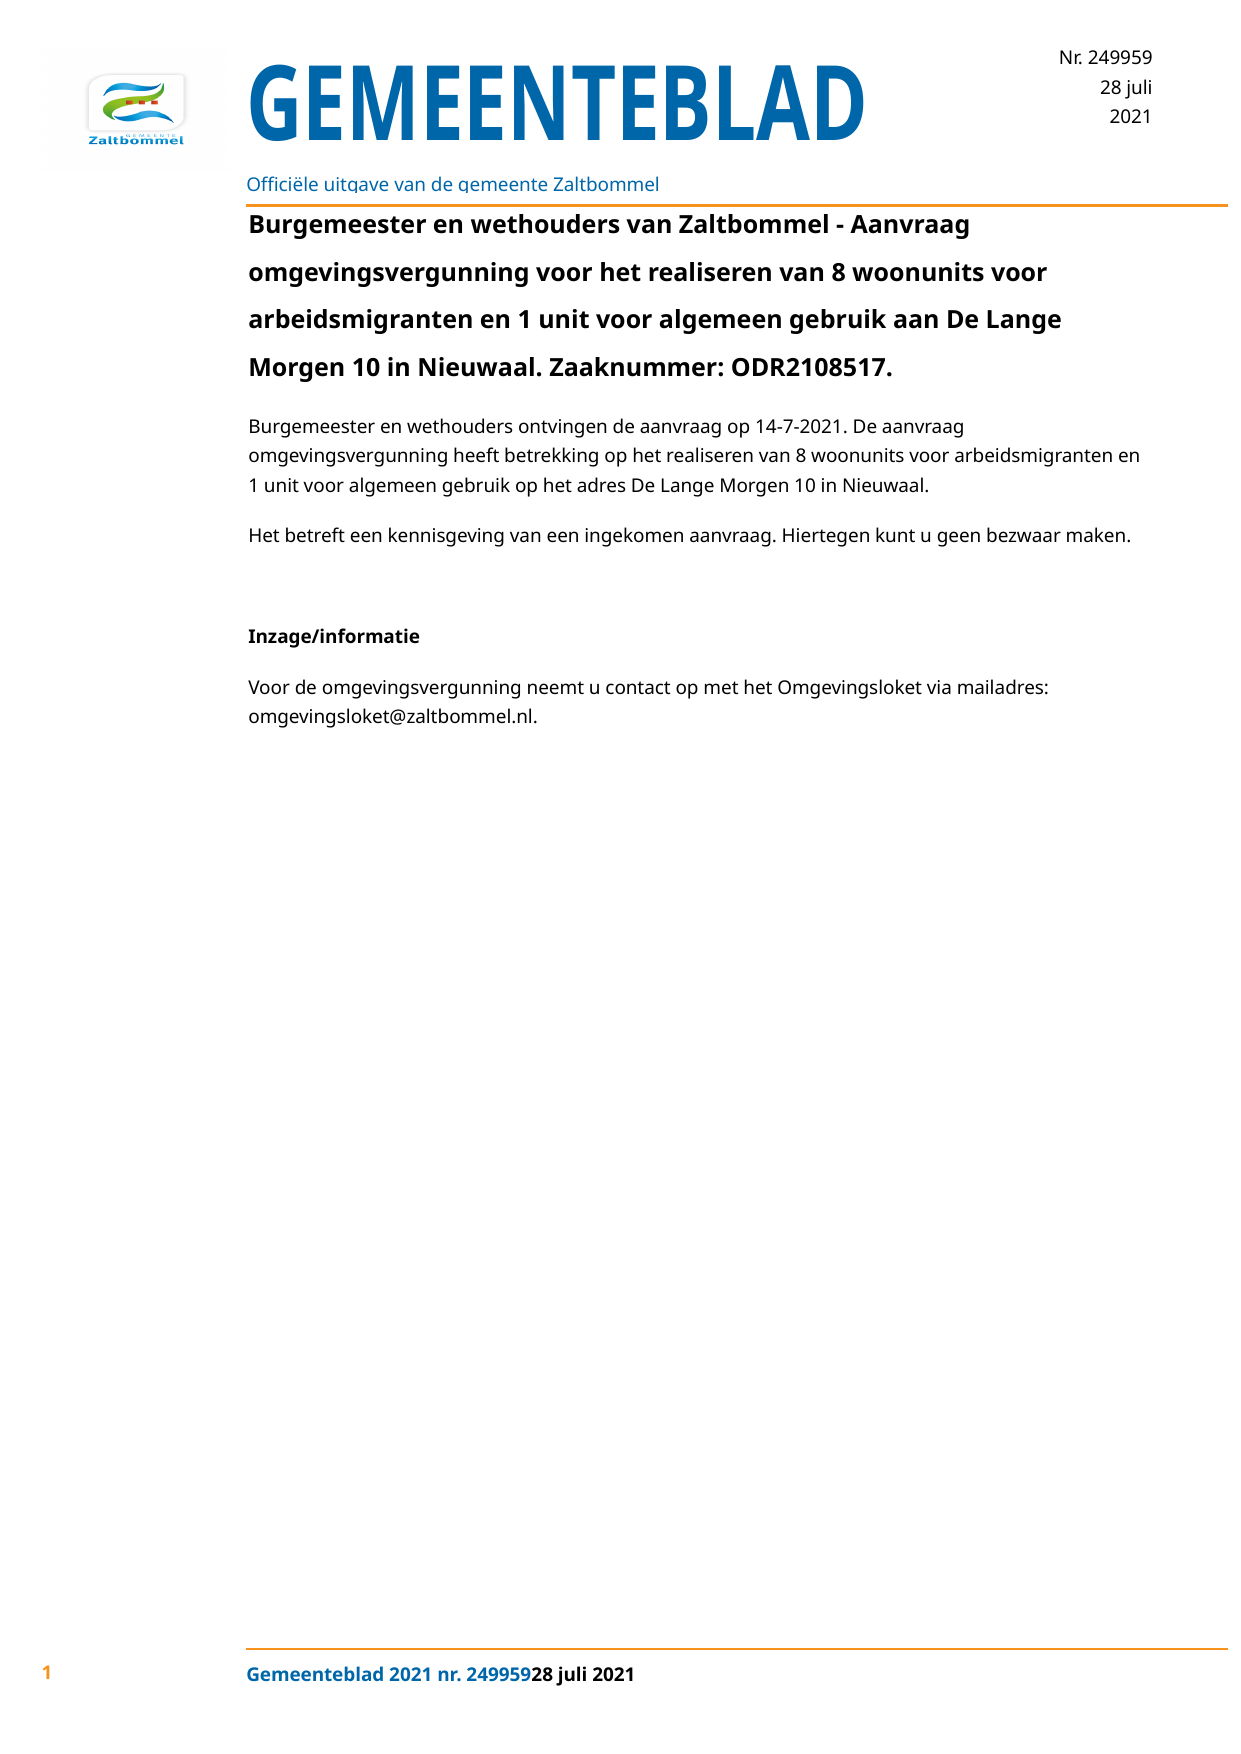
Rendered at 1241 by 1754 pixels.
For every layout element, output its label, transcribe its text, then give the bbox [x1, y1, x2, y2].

picture [41, 47, 231, 172]
text Voor de omgevingsvergunning neemt u contact op met het Omgevingsloket via mailadres: omgevingsloket@zaltbommel.nl. [248, 674, 1152, 729]
text Burgemeester en wethouders ontvingen de aanvraag op 14-7-2021. De aanvraag omgevingsvergunning heeft betrekking op het realiseren van 8 woonunits voor arbeidsmigranten en 1 unit voor algemeen gebruik op het adres De Lange Morgen 10 in Nieuwaal. [248, 413, 1152, 498]
text Burgemeester en wethouders van Zaltbommel - Aanvraag omgevingsvergunning voor het realiseren van 8 woonunits voor arbeidsmigranten en 1 unit voor algemeen gebruik aan De Lange Morgen 10 in Nieuwaal. Zaaknummer: ODR2108517. [248, 207, 1152, 384]
text Het betreft een kennisgeving van een ingekomen aanvraag. Hiertegen kunt u geen bezwaar maken. [248, 523, 1152, 548]
text Inzage/informatie [248, 623, 1152, 649]
